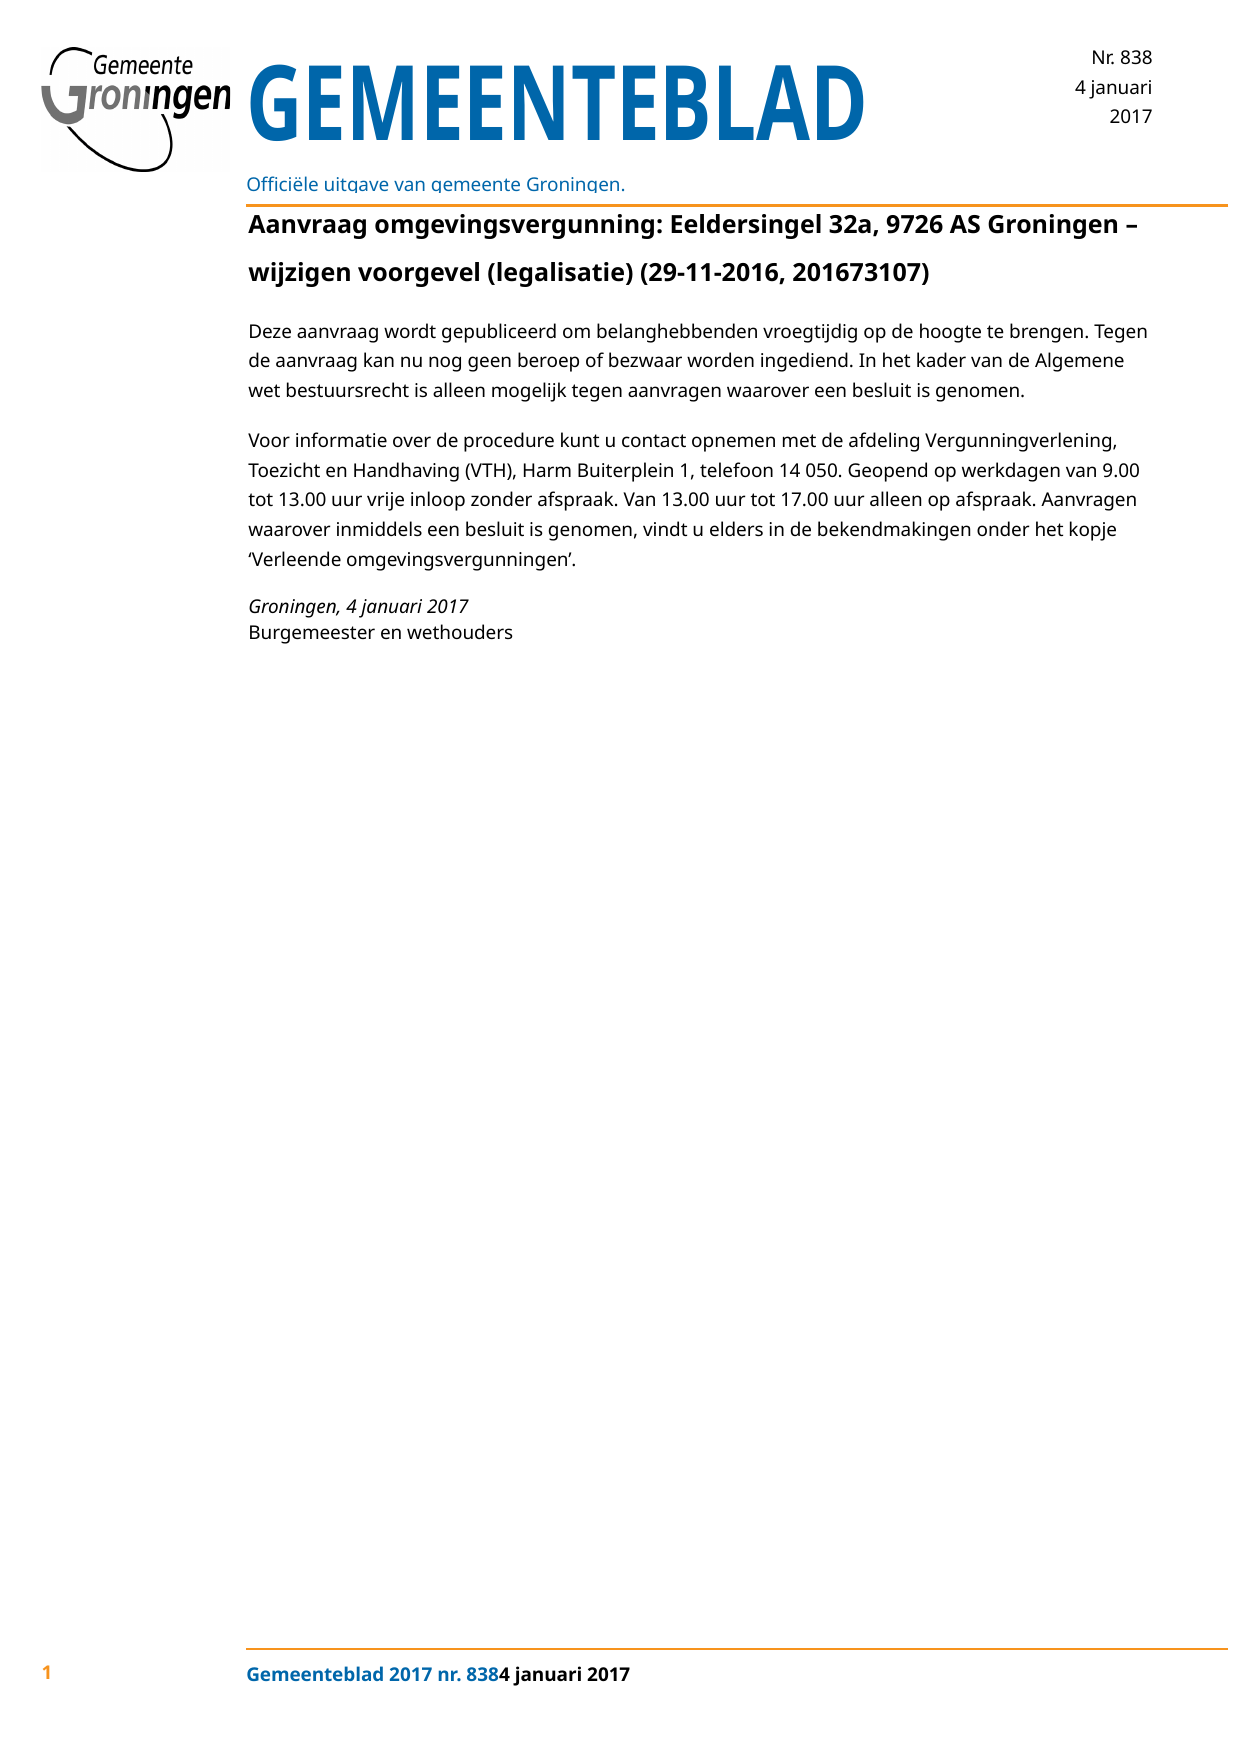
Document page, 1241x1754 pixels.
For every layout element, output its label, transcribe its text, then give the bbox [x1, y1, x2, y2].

text Aanvraag omgevingsvergunning: Eeldersingel 32a, 9726 AS Groningen – wijzigen voorgevel (legalisatie) (29-11-2016, 201673107) [248, 207, 1152, 288]
text Groningen, 4 januari 2017 [248, 594, 1152, 619]
text Deze aanvraag wordt gepubliceerd om belanghebbenden vroegtijdig op de hoogte te brengen. Tegen de aanvraag kan nu nog geen beroep of bezwaar worden ingediend. In het kader van de Algemene wet bestuursrecht is alleen mogelijk tegen aanvragen waarover een besluit is genomen. [248, 318, 1152, 403]
text Burgemeester en wethouders [248, 619, 1152, 645]
picture [41, 47, 231, 172]
text Voor informatie over de procedure kunt u contact opnemen met de afdeling Vergunningverlening, Toezicht en Handhaving (VTH), Harm Buiterplein 1, telefoon 14 050. Geopend op werkdagen van 9.00 tot 13.00 uur vrije inloop zonder afspraak. Van 13.00 uur tot 17.00 uur alleen op afspraak. Aanvragen waarover inmiddels een besluit is genomen, vindt u elders in de bekendmakingen onder het kopje ‘Verleende omgevingsvergunningen’. [248, 427, 1152, 572]
